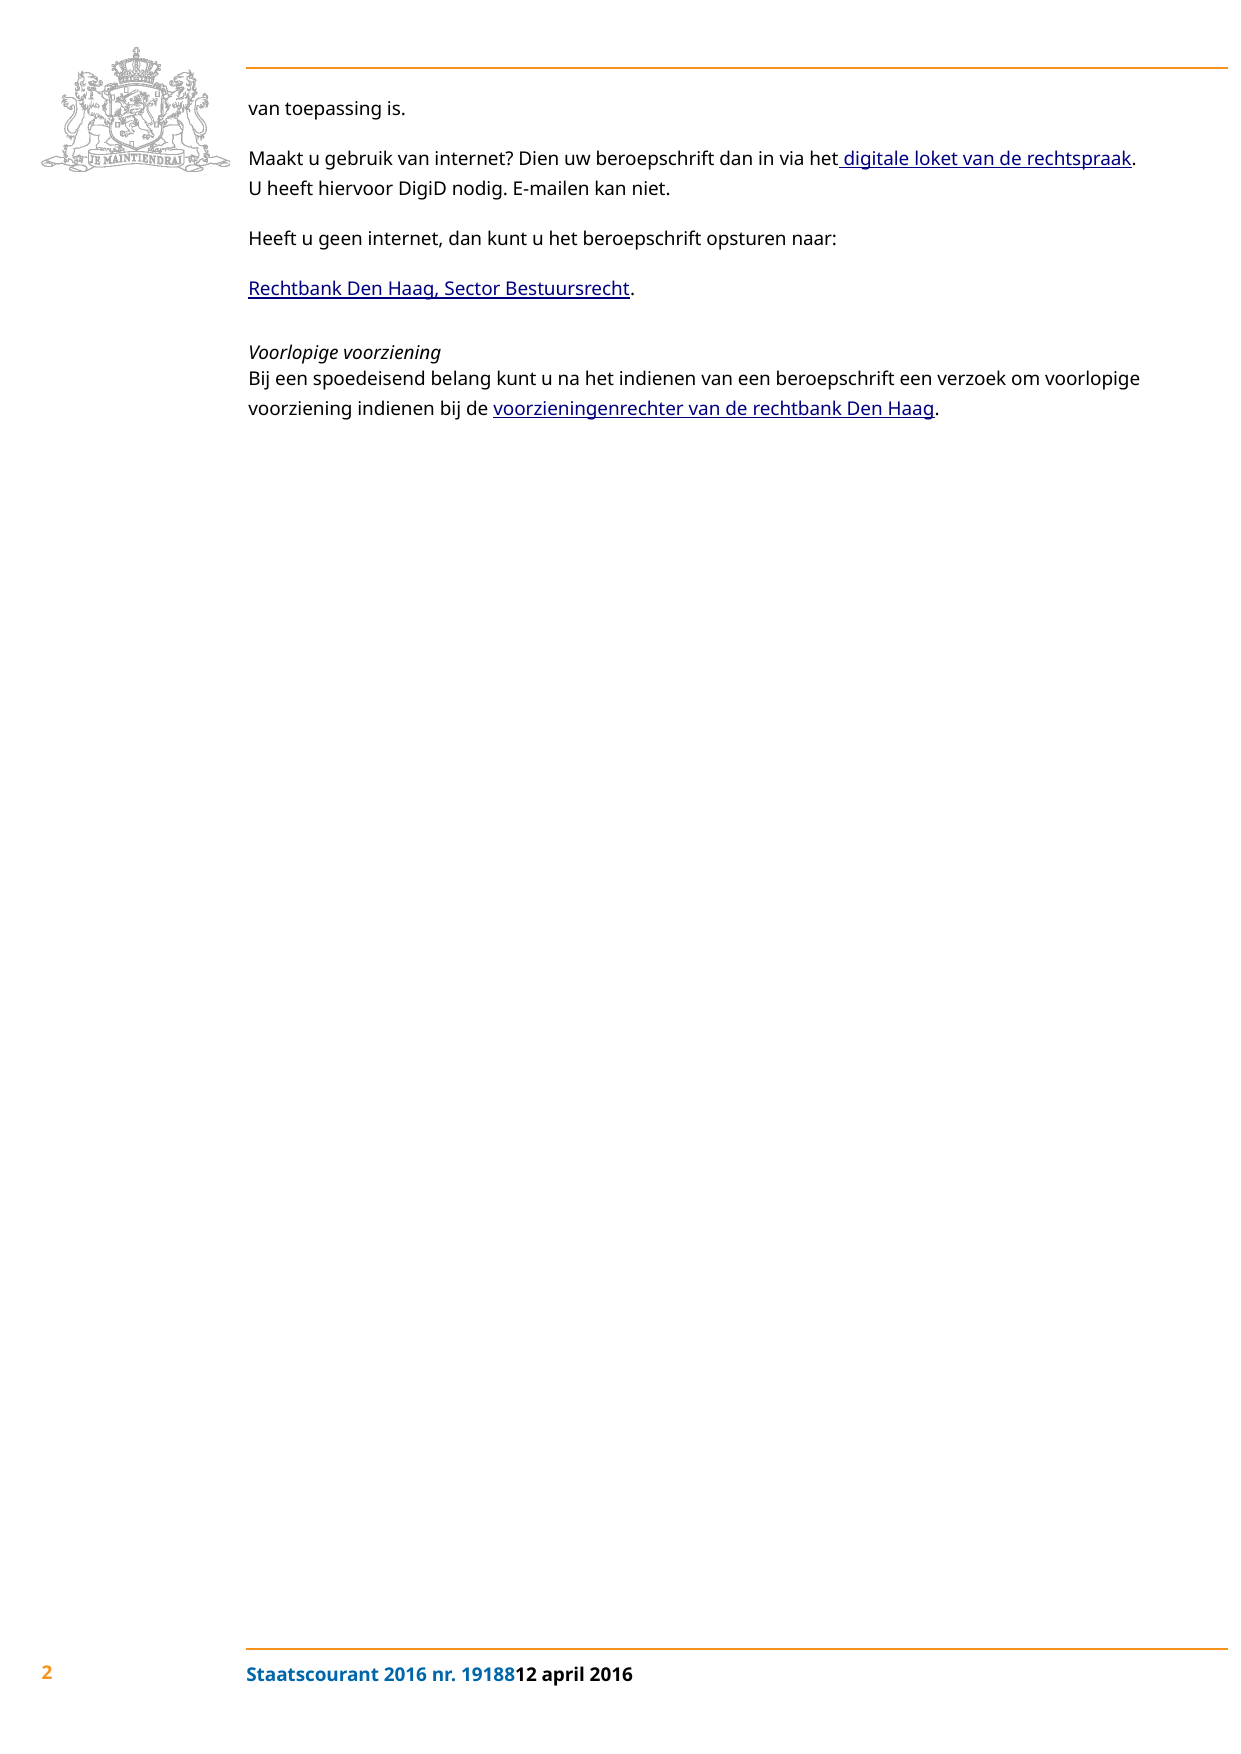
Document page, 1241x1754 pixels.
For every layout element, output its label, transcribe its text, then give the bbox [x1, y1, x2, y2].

text Bij een spoedeisend belang kunt u na het indienen van een beroepschrift een verzoek om voorlopige voorziening indienen bij de voorzieningenrechter van de rechtbank Den Haag. [248, 365, 1152, 421]
text van toepassing is. [248, 95, 1152, 121]
text Heeft u geen internet, dan kunt u het beroepschrift opsturen naar: [248, 225, 1152, 251]
text Voorlopige voorziening [248, 339, 1152, 365]
text Rechtbank Den Haag, Sector Bestuursrecht. [248, 276, 1152, 301]
text Maakt u gebruik van internet? Dien uw beroepschrift dan in via het digitale loket van de rechtspraak. U heeft hiervoor DigiD nodig. E-mailen kan niet. [248, 145, 1152, 201]
picture [41, 47, 231, 172]
